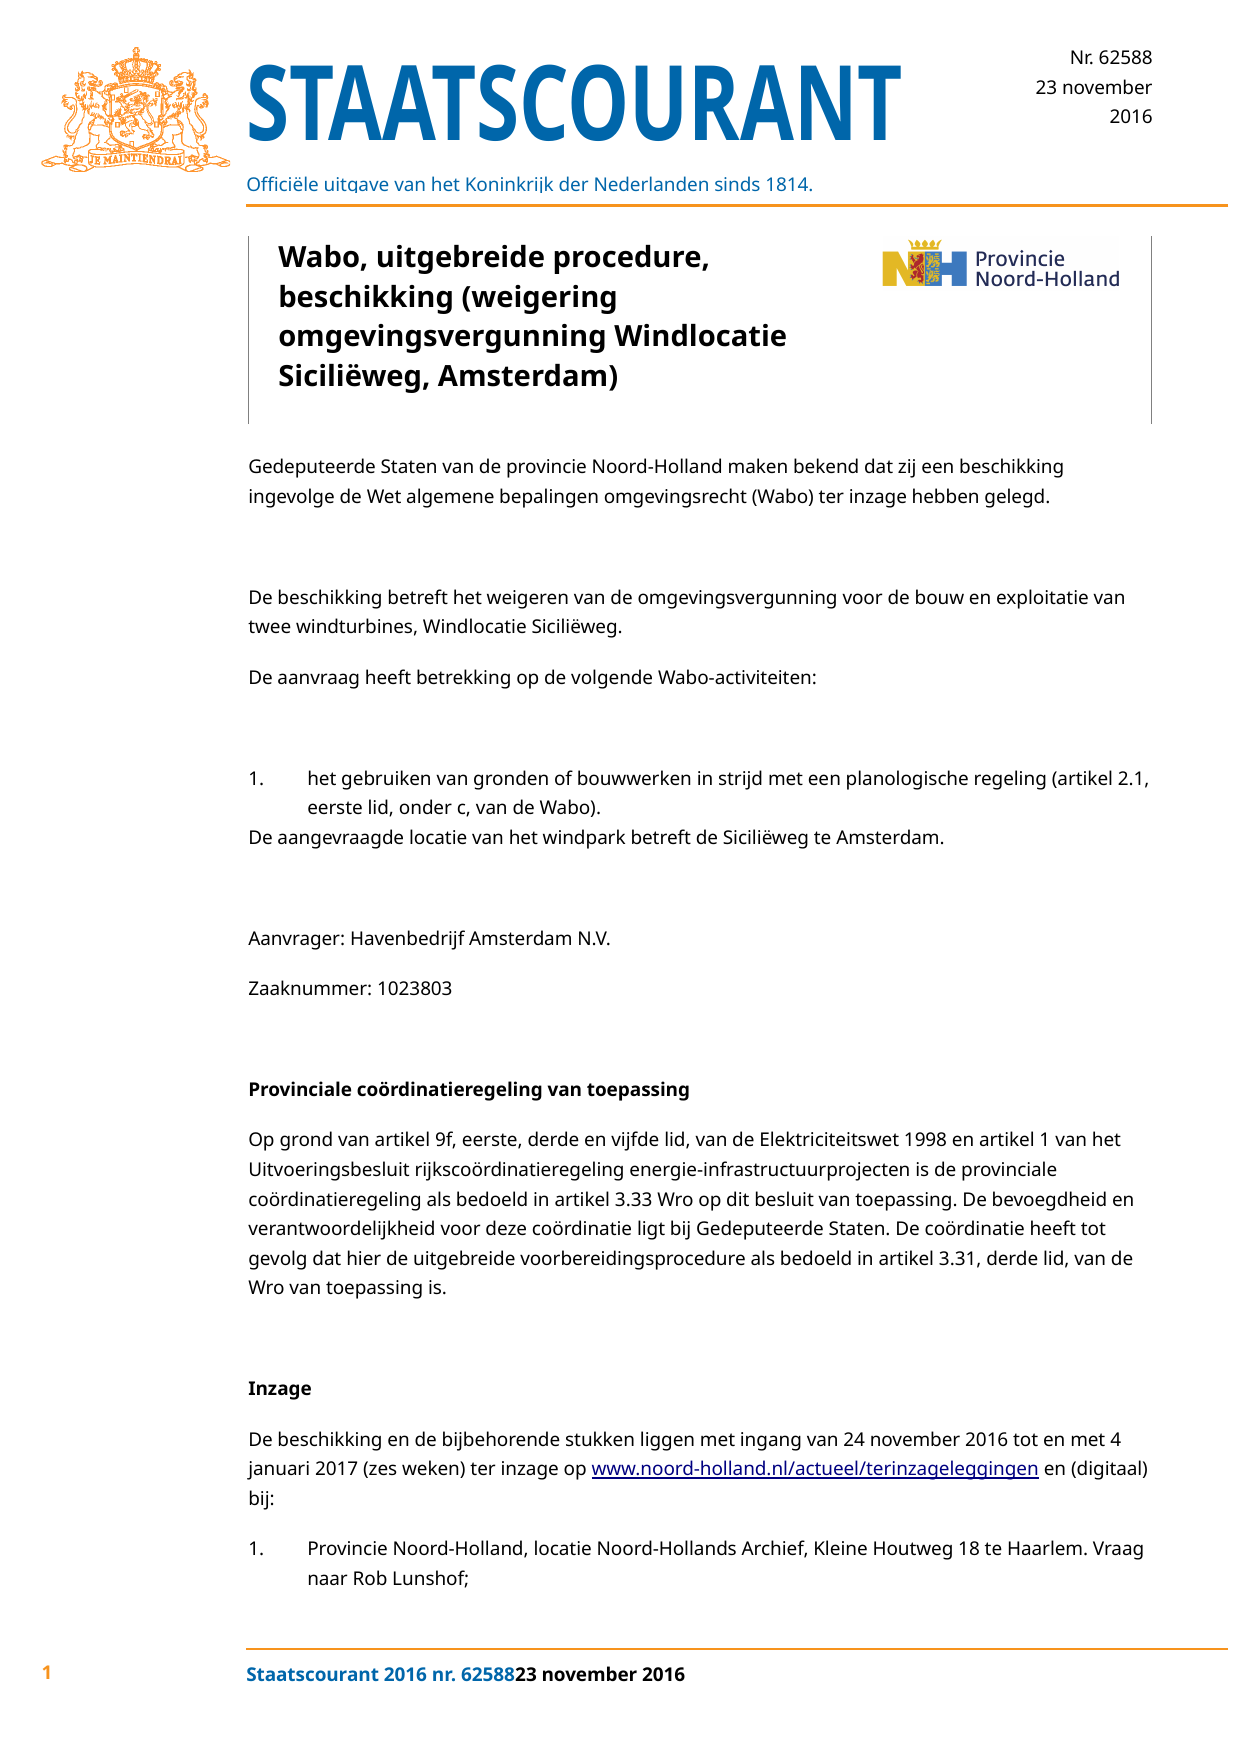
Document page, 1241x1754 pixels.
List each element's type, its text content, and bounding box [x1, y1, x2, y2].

picture [41, 47, 231, 172]
text De aangevraagde locatie van het windpark betreft de Siciliëweg te Amsterdam. [248, 824, 1152, 850]
text De beschikking en de bijbehorende stukken liggen met ingang van 24 november 2016 tot en met 4 januari 2017 (zes weken) ter inzage op www.noord-holland.nl/actueel/terinzageleggingen en (digitaal) bij: [248, 1426, 1152, 1511]
list het gebruiken van gronden of bouwwerken in strijd met een planologische regeling (artikel 2.1, eerste lid, onder c, van de Wabo). [248, 765, 1152, 820]
picture [882, 236, 1119, 291]
text Inzage [248, 1375, 1152, 1401]
table_header Wabo, uitgebreide procedure, beschikking (weigering omgevingsvergunning Windlocatie Siciliëweg, Amsterdam) [249, 236, 850, 424]
text De aanvraag heeft betrekking op de volgende Wabo-activiteiten: [248, 664, 1152, 690]
table_header [850, 236, 1151, 424]
text Gedeputeerde Staten van de provincie Noord-Holland maken bekend dat zij een beschikking ingevolge de Wet algemene bepalingen omgevingsrecht (Wabo) ter inzage hebben gelegd. [248, 454, 1152, 509]
text Op grond van artikel 9f, eerste, derde en vijfde lid, van de Elektriciteitswet 1998 en artikel 1 van het Uitvoeringsbesluit rijkscoördinatieregeling energie-infrastructuurprojecten is de provinciale coördinatieregeling als bedoeld in artikel 3.33 Wro op dit besluit van toepassing. De bevoegdheid en verantwoordelijkheid voor deze coördinatie ligt bij Gedeputeerde Staten. De coördinatie heeft tot gevolg dat hier de uitgebreide voorbereidingsprocedure als bedoeld in artikel 3.31, derde lid, van de Wro van toepassing is. [248, 1127, 1152, 1300]
text Provinciale coördinatieregeling van toepassing [248, 1076, 1152, 1102]
text Zaaknummer: 1023803 [248, 975, 1152, 1001]
text De beschikking betreft het weigeren van de omgevingsvergunning voor de bouw en exploitatie van twee windturbines, Windlocatie Siciliëweg. [248, 584, 1152, 639]
list Provincie Noord-Holland, locatie Noord-Hollands Archief, Kleine Houtweg 18 te Haarlem. Vraag naar Rob Lunshof; [248, 1535, 1152, 1591]
text Aanvrager: Havenbedrijf Amsterdam N.V. [248, 925, 1152, 951]
